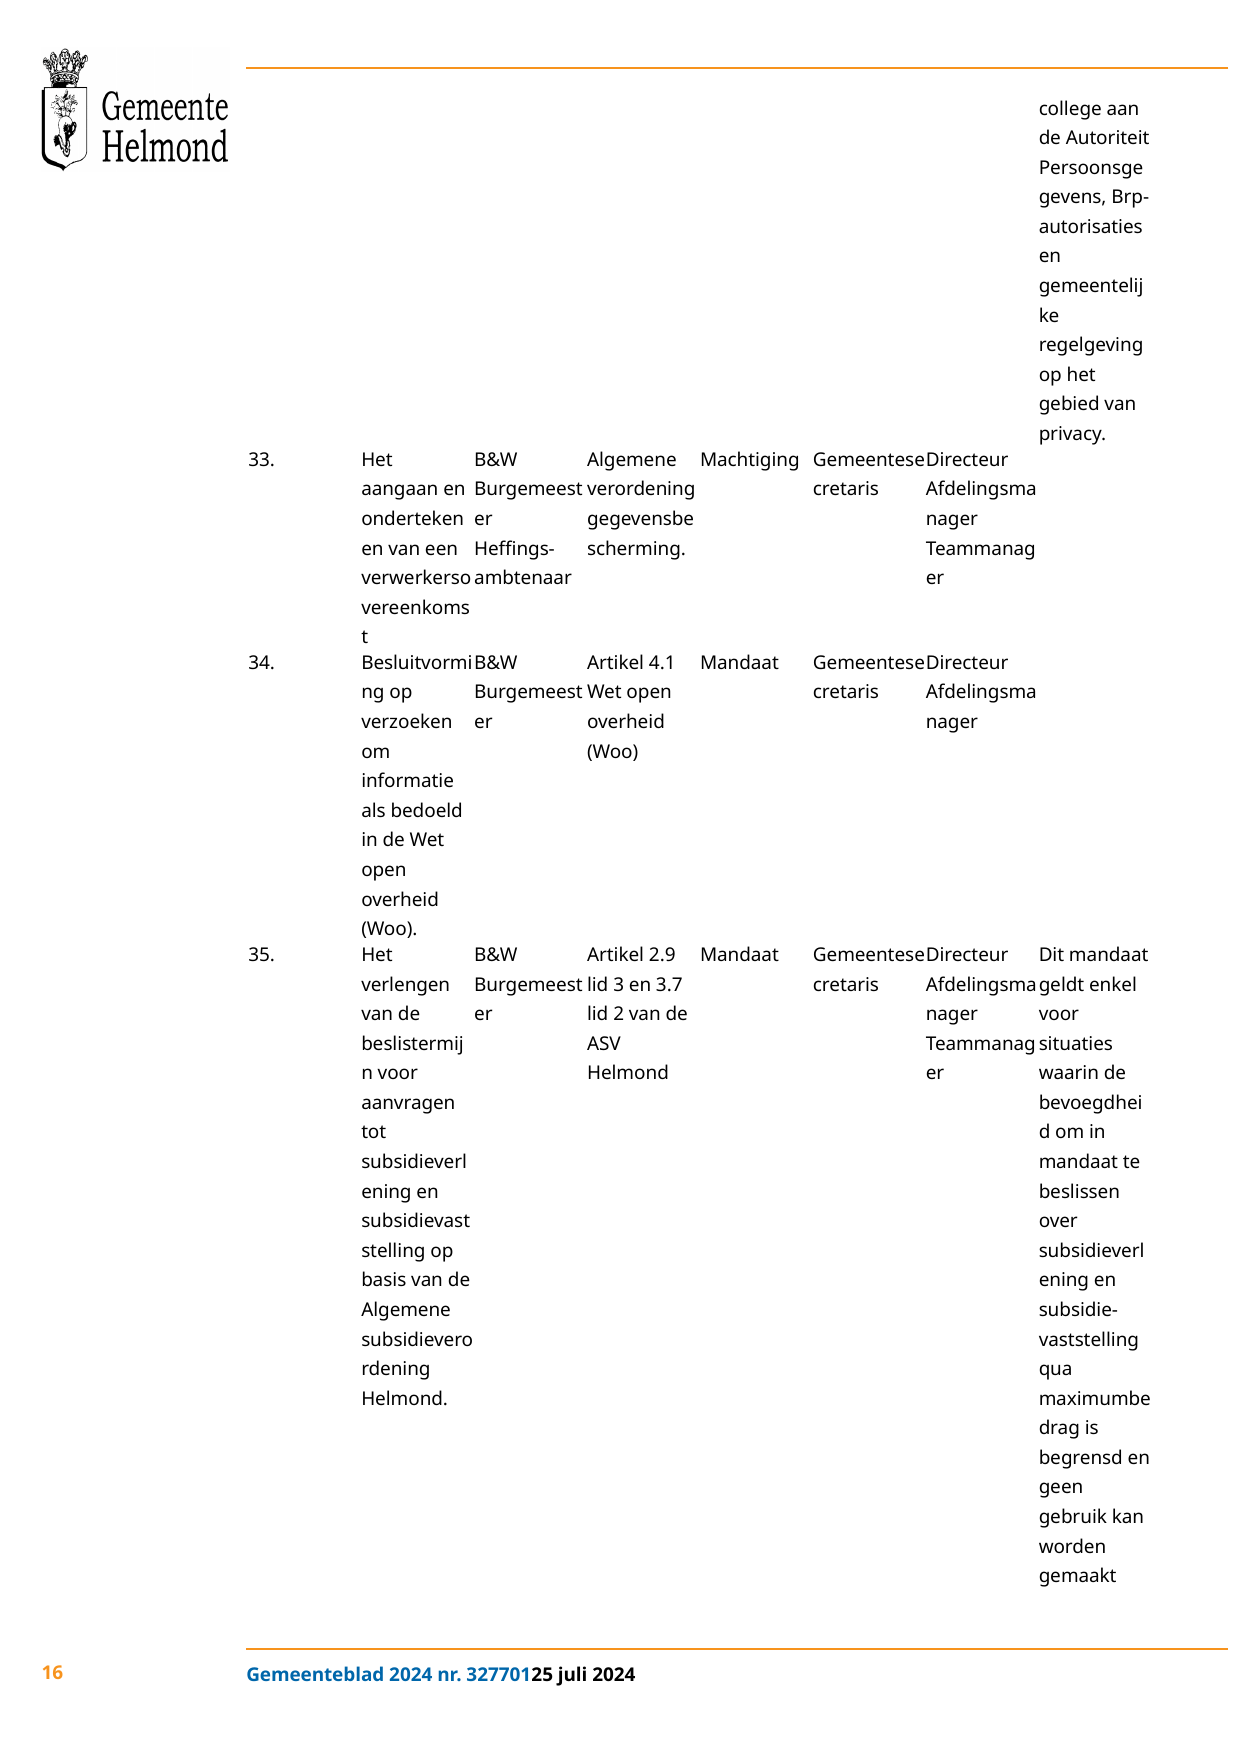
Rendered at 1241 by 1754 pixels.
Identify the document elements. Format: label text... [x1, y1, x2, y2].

table_cell Gemeentesecretaris [813, 649, 926, 941]
table_cell B&W Burgemeester [474, 649, 587, 941]
table_cell Het aangaan en ondertekenen van een verwerkersovereenkomst [361, 446, 474, 649]
table_cell Dit mandaat geldt enkel voor situaties waarin de bevoegdheid om in mandaat te beslissen over subsidieverlening en subsidie-vaststelling qua maximumbedrag is begrensd en geen gebruik kan worden gemaakt [1039, 941, 1152, 1588]
table_cell [587, 95, 700, 446]
table_cell [1039, 446, 1152, 649]
table_cell Mandaat [700, 941, 813, 1588]
table_cell [474, 95, 587, 446]
table_cell B&W Burgemeester Heffings- ambtenaar [474, 446, 587, 649]
table_cell Mandaat [700, 649, 813, 941]
table_cell Algemene verordening gegevensbescherming. [587, 446, 700, 649]
table_cell college aan de Autoriteit Persoonsgegevens, Brp- autorisaties en gemeentelijke regelgeving op het gebied van privacy. [1039, 95, 1152, 446]
table_cell [926, 95, 1038, 446]
table_cell Gemeentesecretaris [813, 446, 926, 649]
table_cell [1039, 649, 1152, 941]
table_cell B&W Burgemeester [474, 941, 587, 1588]
table_cell 33. [248, 446, 361, 649]
table_cell Directeur Afdelingsmanager Teammanager [926, 446, 1038, 649]
table_cell 34. [248, 649, 361, 941]
picture [41, 47, 231, 172]
table_cell Gemeentesecretaris [813, 941, 926, 1588]
table_cell [813, 95, 926, 446]
table_cell Het verlengen van de beslistermijn voor aanvragen tot subsidieverlening en subsidievaststelling op basis van de Algemene subsidieverordening Helmond. [361, 941, 474, 1588]
table_cell 35. [248, 941, 361, 1588]
table_cell [361, 95, 474, 446]
table_cell Artikel 4.1 Wet open overheid (Woo) [587, 649, 700, 941]
table_cell Directeur Afdelingsmanager Teammanager [926, 941, 1038, 1588]
table_cell [248, 95, 361, 446]
table_cell Machtiging [700, 446, 813, 649]
table_cell Besluitvorming op verzoeken om informatie als bedoeld in de Wet open overheid (Woo). [361, 649, 474, 941]
table_cell Directeur Afdelingsmanager [926, 649, 1038, 941]
table_cell Artikel 2.9 lid 3 en 3.7 lid 2 van de ASV Helmond [587, 941, 700, 1588]
table_cell [700, 95, 813, 446]
